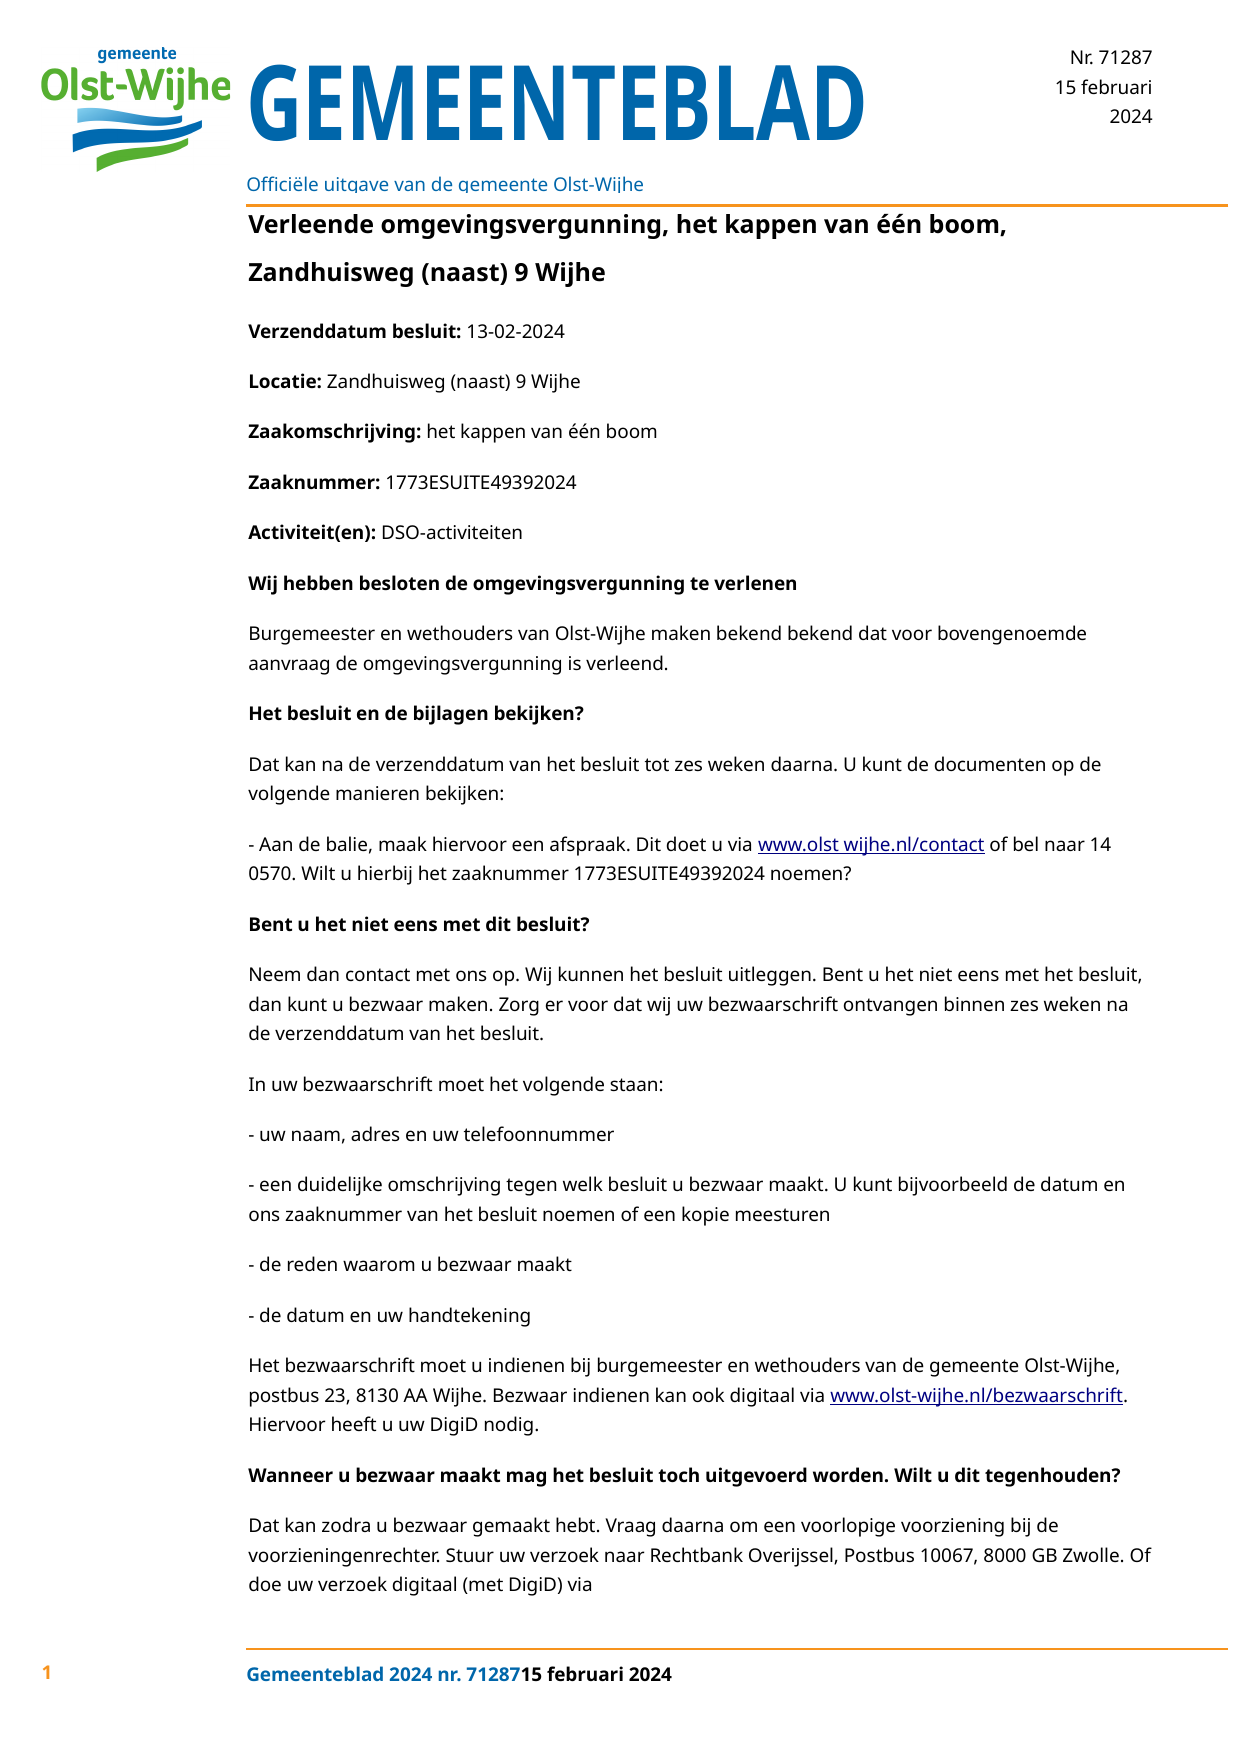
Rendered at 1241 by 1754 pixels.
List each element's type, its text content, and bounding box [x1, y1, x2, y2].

text - de reden waarom u bezwaar maakt [248, 1252, 1152, 1277]
picture [41, 47, 231, 172]
text Zaaknummer: 1773ESUITE49392024 [248, 469, 1152, 495]
text Locatie: Zandhuisweg (naast) 9 Wijhe [248, 368, 1152, 394]
text - de datum en uw handtekening [248, 1302, 1152, 1328]
text Verzenddatum besluit: 13-02-2024 [248, 318, 1152, 344]
text Het bezwaarschrift moet u indienen bij burgemeester en wethouders van de gemeente Olst-Wijhe, postbus 23, 8130 AA Wijhe. Bezwaar indienen kan ook digitaal via www.olst-wijhe.nl/bezwaarschrift. Hiervoor heeft u uw DigiD nodig. [248, 1352, 1152, 1437]
text Zaakomschrijving: het kappen van één boom [248, 419, 1152, 444]
text Bent u het niet eens met dit besluit? [248, 911, 1152, 937]
text Wanneer u bezwaar maakt mag het besluit toch uitgevoerd worden. Wilt u dit tegenhouden? [248, 1462, 1152, 1488]
text Dat kan na de verzenddatum van het besluit tot zes weken daarna. U kunt de documenten op de volgende manieren bekijken: [248, 751, 1152, 806]
text - een duidelijke omschrijving tegen welk besluit u bezwaar maakt. U kunt bijvoorbeeld de datum en ons zaaknummer van het besluit noemen of een kopie meesturen [248, 1172, 1152, 1227]
text Neem dan contact met ons op. Wij kunnen het besluit uitleggen. Bent u het niet eens met het besluit, dan kunt u bezwaar maken. Zorg er voor dat wij uw bezwaarschrift ontvangen binnen zes weken na de verzenddatum van het besluit. [248, 961, 1152, 1046]
text - uw naam, adres en uw telefoonnummer [248, 1121, 1152, 1147]
text Burgemeester en wethouders van Olst-Wijhe maken bekend bekend dat voor bovengenoemde aanvraag de omgevingsvergunning is verleend. [248, 620, 1152, 676]
text Activiteit(en): DSO-activiteiten [248, 519, 1152, 545]
text - Aan de balie, maak hiervoor een afspraak. Dit doet u via www.olst wijhe.nl/contact of bel naar 14 0570. Wilt u hierbij het zaaknummer 1773ESUITE49392024 noemen? [248, 831, 1152, 886]
text Dat kan zodra u bezwaar gemaakt hebt. Vraag daarna om een voorlopige voorziening bij de voorzieningenrechter. Stuur uw verzoek naar Rechtbank Overijssel, Postbus 10067, 8000 GB Zwolle. Of doe uw verzoek digitaal (met DigiD) via [248, 1512, 1152, 1597]
text Verleende omgevingsvergunning, het kappen van één boom, Zandhuisweg (naast) 9 Wijhe [248, 207, 1152, 288]
text In uw bezwaarschrift moet het volgende staan: [248, 1071, 1152, 1097]
text Het besluit en de bijlagen bekijken? [248, 700, 1152, 726]
text Wij hebben besloten de omgevingsvergunning te verlenen [248, 570, 1152, 596]
